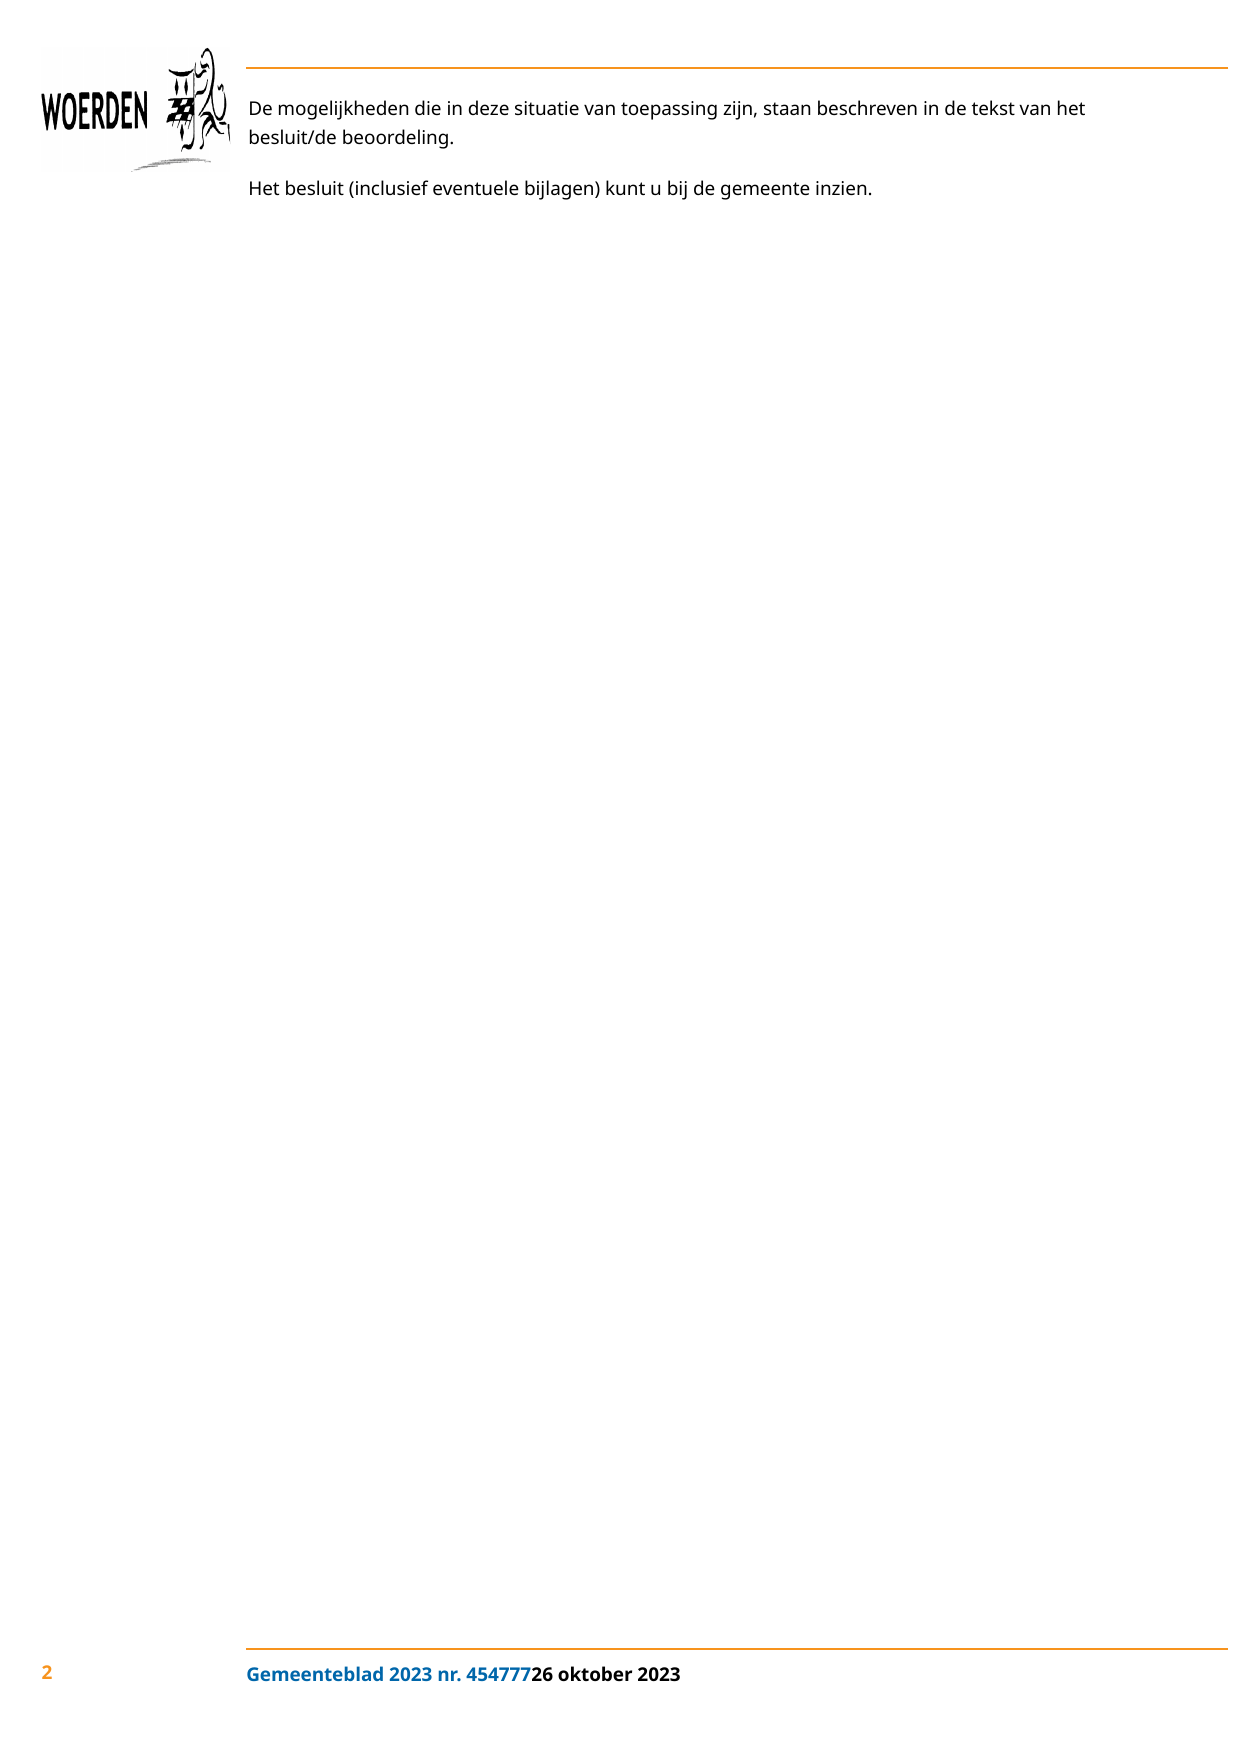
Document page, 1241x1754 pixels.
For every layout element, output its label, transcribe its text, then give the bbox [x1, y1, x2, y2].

text Het besluit (inclusief eventuele bijlagen) kunt u bij de gemeente inzien. [248, 175, 1152, 201]
picture [41, 47, 231, 172]
text De mogelijkheden die in deze situatie van toepassing zijn, staan beschreven in de tekst van het besluit/de beoordeling. [248, 95, 1152, 150]
